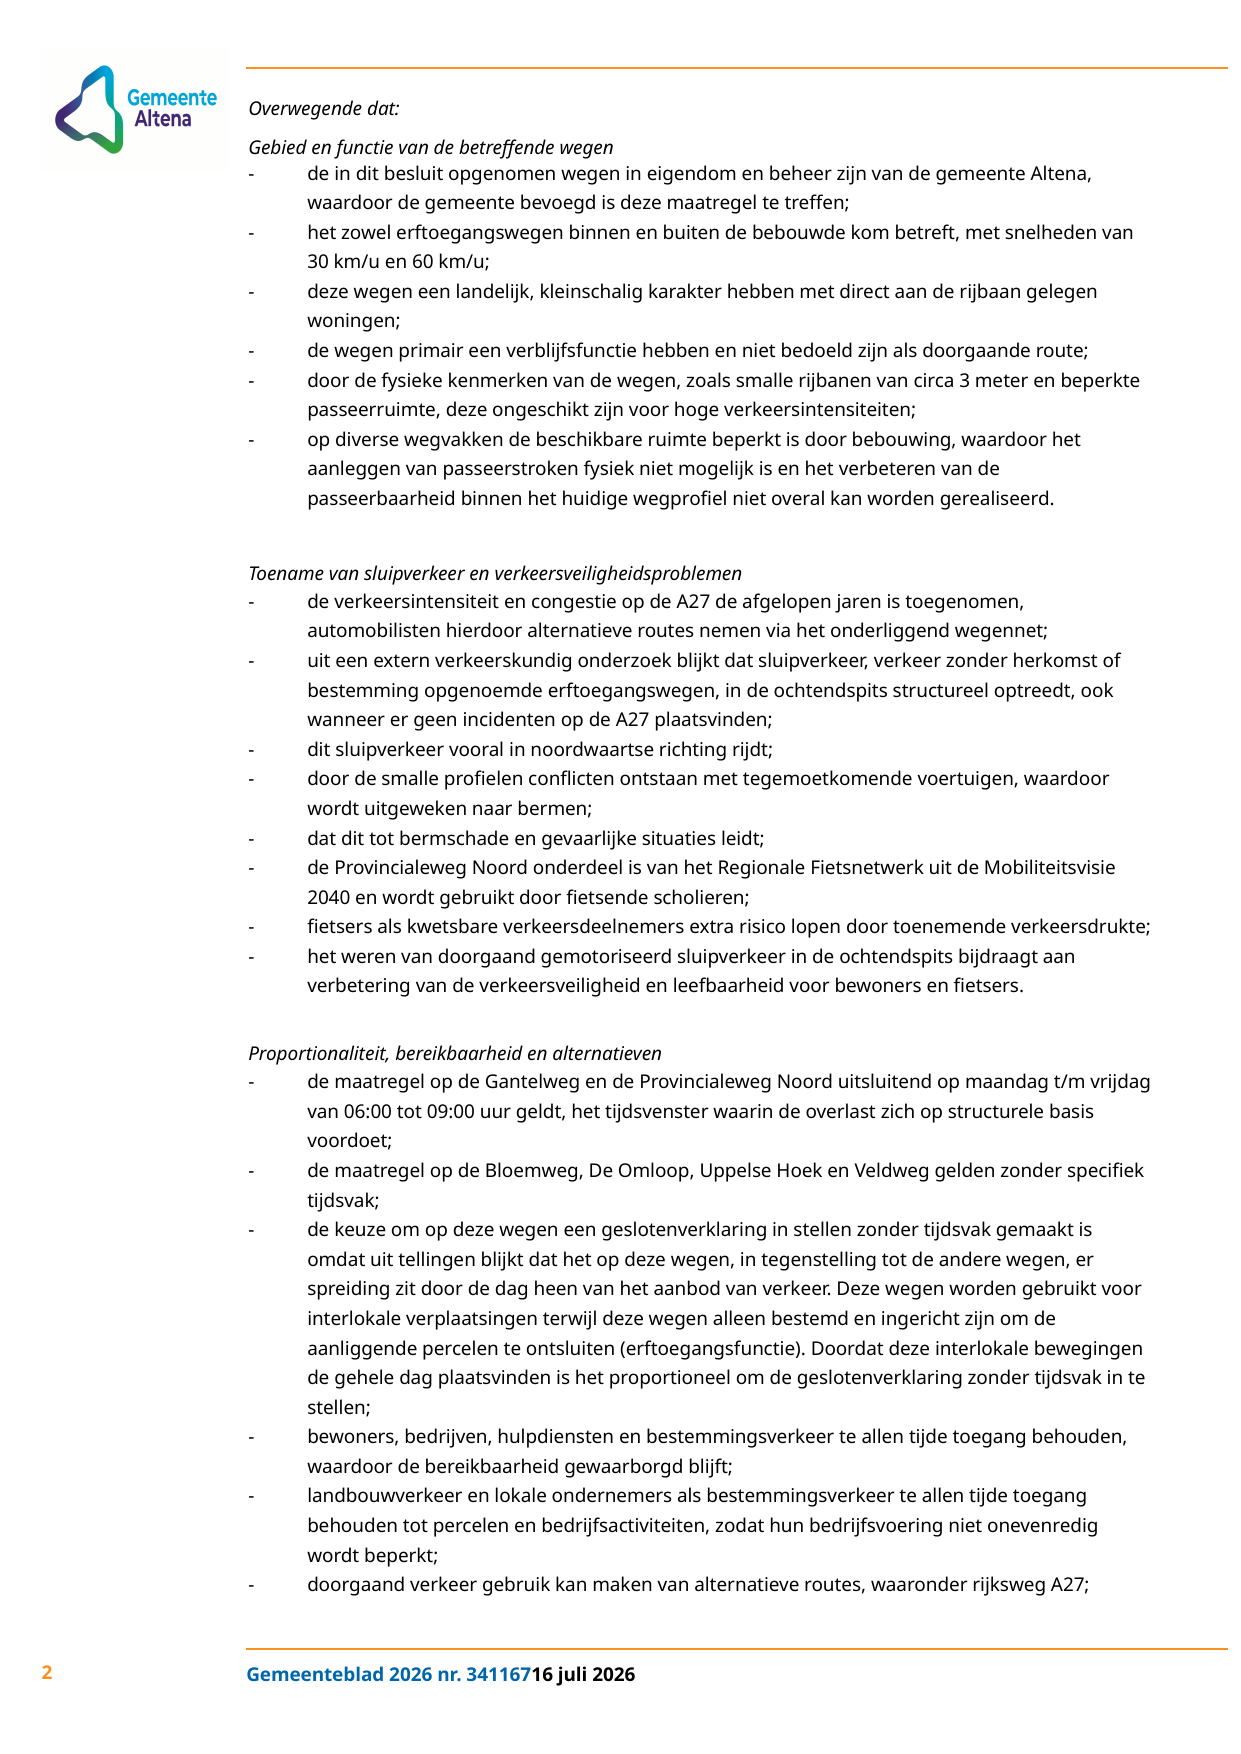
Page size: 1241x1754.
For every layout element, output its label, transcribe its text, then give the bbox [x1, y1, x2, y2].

list de keuze om op deze wegen een geslotenverklaring in stellen zonder tijdsvak gemaakt is omdat uit tellingen blijkt dat het op deze wegen, in tegenstelling tot de andere wegen, er spreiding zit door de dag heen van het aanbod van verkeer. Deze wegen worden gebruikt voor interlokale verplaatsingen terwijl deze wegen alleen bestemd en ingericht zijn om de aanliggende percelen te ontsluiten (erftoegangsfunctie). Doordat deze interlokale bewegingen de gehele dag plaatsvinden is het proportioneel om de geslotenverklaring zonder tijdsvak in te stellen; [248, 1216, 1152, 1420]
text Toename van sluipverkeer en verkeersveiligheidsproblemen [248, 560, 1152, 586]
text Proportionaliteit, bereikbaarheid en alternatieven [248, 1040, 1152, 1066]
list dat dit tot bermschade en gevaarlijke situaties leidt; [248, 825, 1152, 851]
list de Provincialeweg Noord onderdeel is van het Regionale Fietsnetwerk uit de Mobiliteitsvisie 2040 en wordt gebruikt door fietsende scholieren; [248, 854, 1152, 910]
list de verkeersintensiteit en congestie op de A27 de afgelopen jaren is toegenomen, automobilisten hierdoor alternatieve routes nemen via het onderliggend wegennet; [248, 588, 1152, 643]
list op diverse wegvakken de beschikbare ruimte beperkt is door bebouwing, waardoor het aanleggen van passeerstroken fysiek niet mogelijk is en het verbeteren van de passeerbaarheid binnen het huidige wegprofiel niet overal kan worden gerealiseerd. [248, 426, 1152, 511]
list dit sluipverkeer vooral in noordwaartse richting rijdt; [248, 736, 1152, 762]
list bewoners, bedrijven, hulpdiensten en bestemmingsverkeer te allen tijde toegang behouden, waardoor de bereikbaarheid gewaarborgd blijft; [248, 1423, 1152, 1479]
list fietsers als kwetsbare verkeersdeelnemers extra risico lopen door toenemende verkeersdrukte; [248, 913, 1152, 939]
list door de smalle profielen conflicten ontstaan met tegemoetkomende voertuigen, waardoor wordt uitgeweken naar bermen; [248, 766, 1152, 821]
list de in dit besluit opgenomen wegen in eigendom en beheer zijn van de gemeente Altena, waardoor de gemeente bevoegd is deze maatregel te treffen; [248, 160, 1152, 215]
list landbouwverkeer en lokale ondernemers als bestemmingsverkeer te allen tijde toegang behouden tot percelen en bedrijfsactiviteiten, zodat hun bedrijfsvoering niet onevenredig wordt beperkt; [248, 1483, 1152, 1568]
picture [41, 47, 231, 172]
list deze wegen een landelijk, kleinschalig karakter hebben met direct aan de rijbaan gelegen woningen; [248, 278, 1152, 333]
text Gebied en functie van de betreffende wegen [248, 134, 1152, 160]
list de maatregel op de Gantelweg en de Provincialeweg Noord uitsluitend op maandag t/m vrijdag van 06:00 tot 09:00 uur geldt, het tijdsvenster waarin de overlast zich op structurele basis voordoet; [248, 1068, 1152, 1153]
list de maatregel op de Bloemweg, De Omloop, Uppelse Hoek en Veldweg gelden zonder specifiek tijdsvak; [248, 1157, 1152, 1213]
list door de fysieke kenmerken van de wegen, zoals smalle rijbanen van circa 3 meter en beperkte passeerruimte, deze ongeschikt zijn voor hoge verkeersintensiteiten; [248, 367, 1152, 422]
list het zowel erftoegangswegen binnen en buiten de bebouwde kom betreft, met snelheden van 30 km/u en 60 km/u; [248, 219, 1152, 274]
list de wegen primair een verblijfsfunctie hebben en niet bedoeld zijn als doorgaande route; [248, 337, 1152, 363]
list het weren van doorgaand gemotoriseerd sluipverkeer in de ochtendspits bijdraagt aan verbetering van de verkeersveiligheid en leefbaarheid voor bewoners en fietsers. [248, 943, 1152, 998]
text Overwegende dat: [248, 95, 1152, 121]
list doorgaand verkeer gebruik kan maken van alternatieve routes, waaronder rijksweg A27; [248, 1571, 1152, 1597]
list uit een extern verkeerskundig onderzoek blijkt dat sluipverkeer, verkeer zonder herkomst of bestemming opgenoemde erftoegangswegen, in de ochtendspits structureel optreedt, ook wanneer er geen incidenten op de A27 plaatsvinden; [248, 647, 1152, 732]
